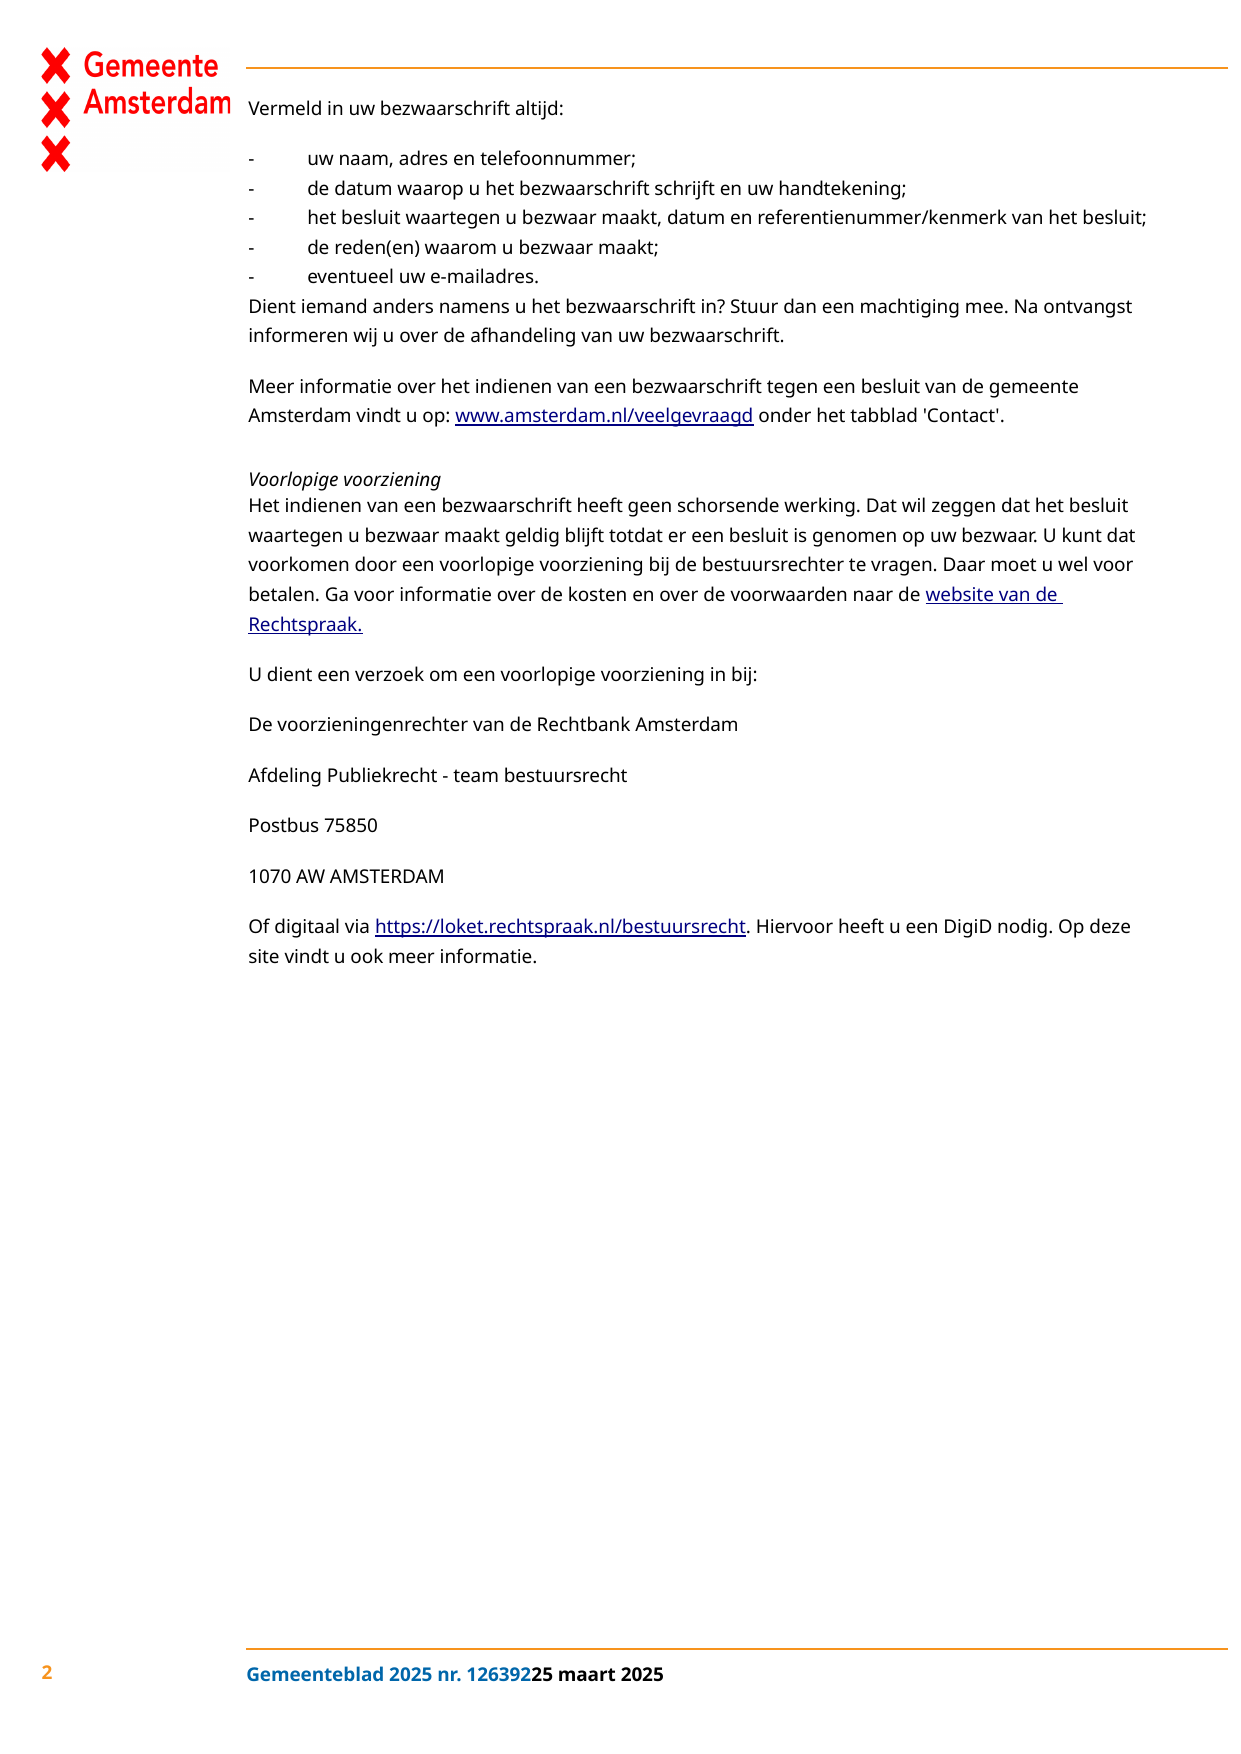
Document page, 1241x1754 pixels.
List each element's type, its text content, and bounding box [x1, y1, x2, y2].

list eventueel uw e-mailadres. [248, 263, 1152, 289]
list de reden(en) waarom u bezwaar maakt; [248, 234, 1152, 260]
text Postbus 75850 [248, 812, 1152, 838]
list de datum waarop u het bezwaarschrift schrijft en uw handtekening; [248, 175, 1152, 201]
picture [41, 47, 231, 172]
text Vermeld in uw bezwaarschrift altijd: [248, 95, 1152, 121]
text De voorzieningenrechter van de Rechtbank Amsterdam [248, 712, 1152, 737]
text Afdeling Publiekrecht - team bestuursrecht [248, 762, 1152, 788]
text Het indienen van een bezwaarschrift heeft geen schorsende werking. Dat wil zeggen dat het besluit waartegen u bezwaar maakt geldig blijft totdat er een besluit is genomen op uw bezwaar. U kunt dat voorkomen door een voorlopige voorziening bij de bestuursrechter te vragen. Daar moet u wel voor betalen. Ga voor informatie over de kosten en over de voorwaarden naar de website van de Rechtspraak. [248, 492, 1152, 636]
text Dient iemand anders namens u het bezwaarschrift in? Stuur dan een machtiging mee. Na ontvangst informeren wij u over de afhandeling van uw bezwaarschrift. [248, 293, 1152, 348]
text 1070 AW AMSTERDAM [248, 863, 1152, 888]
text U dient een verzoek om een voorlopige voorziening in bij: [248, 661, 1152, 687]
text Voorlopige voorziening [248, 467, 1152, 492]
list uw naam, adres en telefoonnummer; [248, 145, 1152, 171]
list het besluit waartegen u bezwaar maakt, datum en referentienummer/kenmerk van het besluit; [248, 204, 1152, 230]
text Meer informatie over het indienen van een bezwaarschrift tegen een besluit van de gemeente Amsterdam vindt u op: www.amsterdam.nl/veelgevraagd onder het tabblad 'Contact'. [248, 373, 1152, 428]
text Of digitaal via https://loket.rechtspraak.nl/bestuursrecht. Hiervoor heeft u een DigiD nodig. Op deze site vindt u ook meer informatie. [248, 913, 1152, 968]
